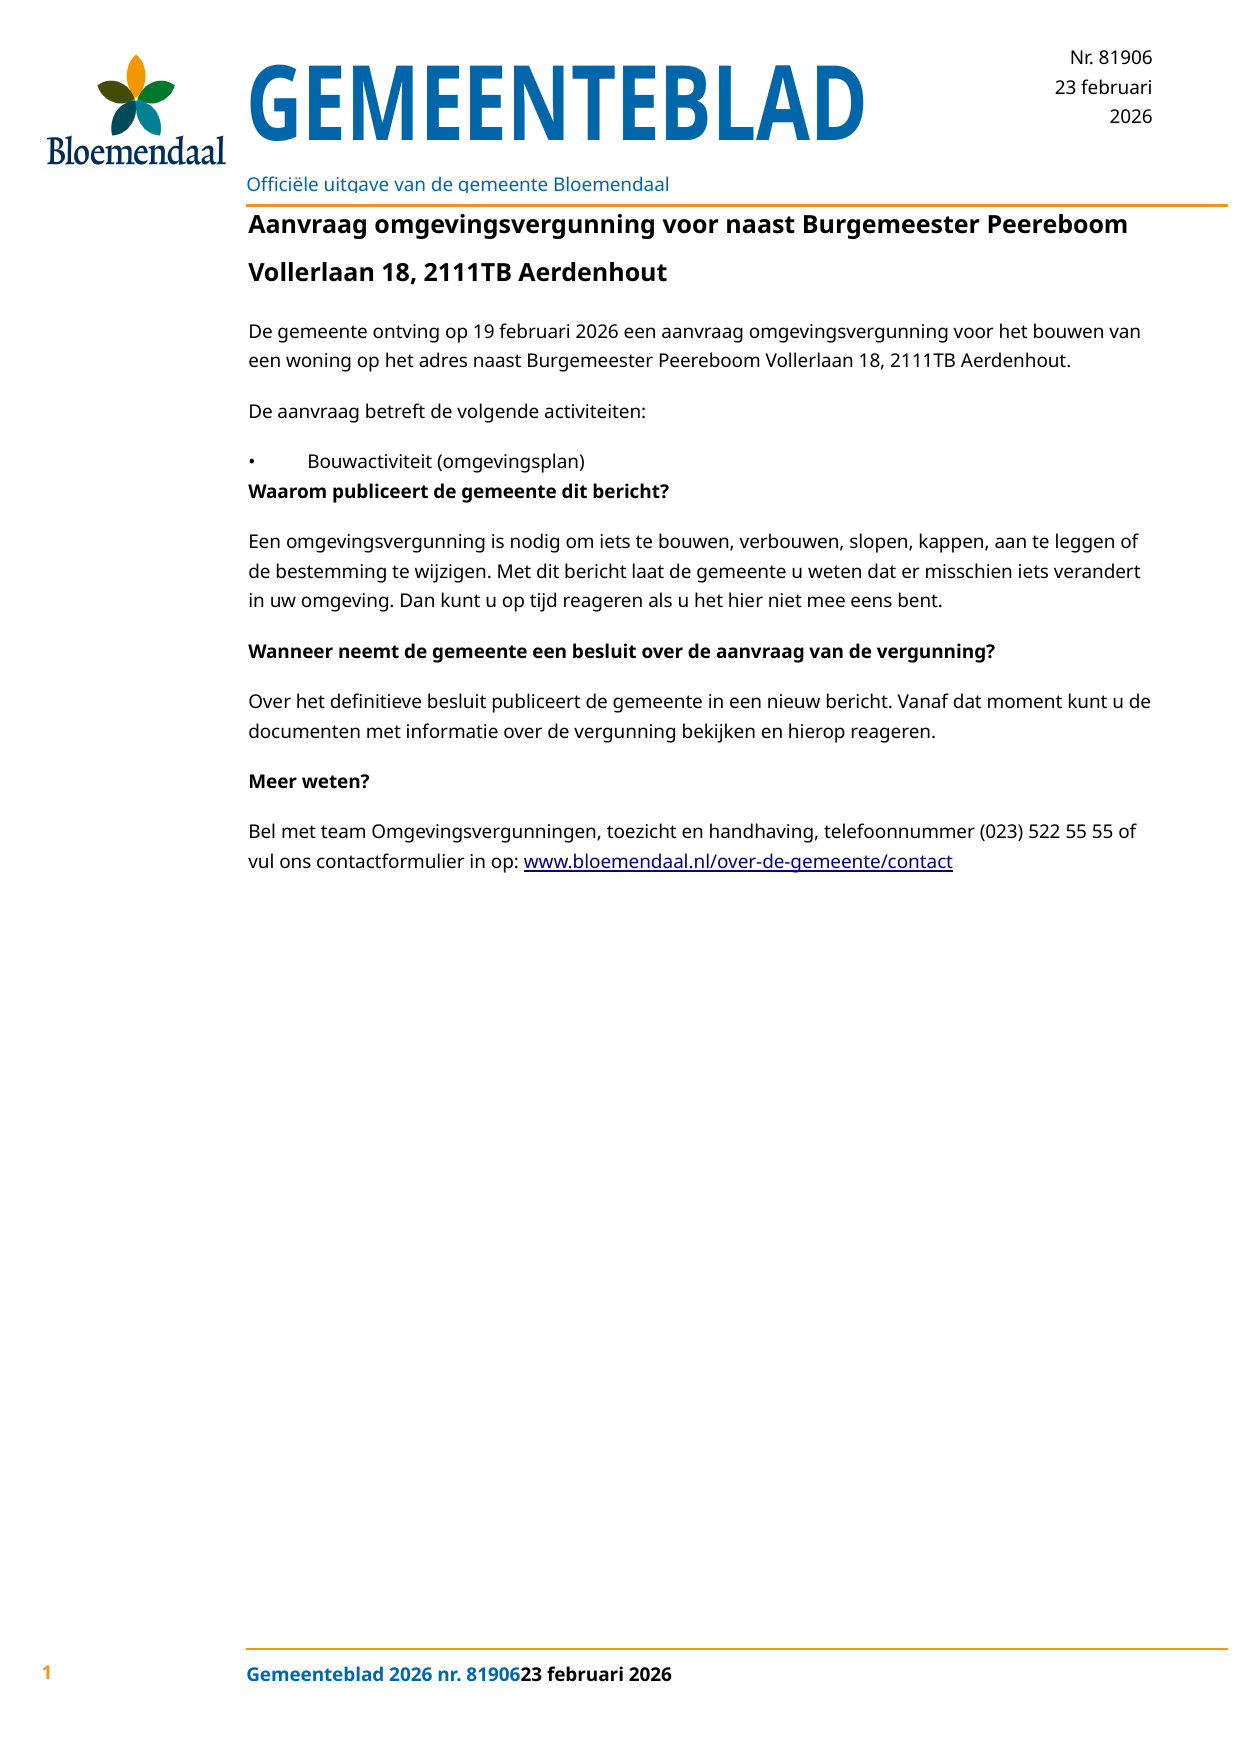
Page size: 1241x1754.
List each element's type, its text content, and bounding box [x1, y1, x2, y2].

text De aanvraag betreft de volgende activiteiten: [248, 398, 1152, 424]
text Waarom publiceert de gemeente dit bericht? [248, 478, 1152, 504]
text De gemeente ontving op 19 februari 2026 een aanvraag omgevingsvergunning voor het bouwen van een woning op het adres naast Burgemeester Peereboom Vollerlaan 18, 2111TB Aerdenhout. [248, 318, 1152, 373]
text Bel met team Omgevingsvergunningen, toezicht en handhaving, telefoonnummer (023) 522 55 55 of vul ons contactformulier in op: www.bloemendaal.nl/over-de-gemeente/contact [248, 819, 1152, 874]
text Wanneer neemt de gemeente een besluit over de aanvraag van de vergunning? [248, 638, 1152, 664]
text Een omgevingsvergunning is nodig om iets te bouwen, verbouwen, slopen, kappen, aan te leggen of de bestemming te wijzigen. Met dit bericht laat de gemeente u weten dat er misschien iets verandert in uw omgeving. Dan kunt u op tijd reageren als u het hier niet mee eens bent. [248, 528, 1152, 613]
text Meer weten? [248, 768, 1152, 794]
text Over het definitieve besluit publiceert de gemeente in een nieuw bericht. Vanaf dat moment kunt u de documenten met informatie over de vergunning bekijken en hierop reageren. [248, 688, 1152, 744]
text Aanvraag omgevingsvergunning voor naast Burgemeester Peereboom Vollerlaan 18, 2111TB Aerdenhout [248, 207, 1152, 288]
picture [41, 47, 231, 172]
list Bouwactiviteit (omgevingsplan) [248, 448, 1152, 474]
